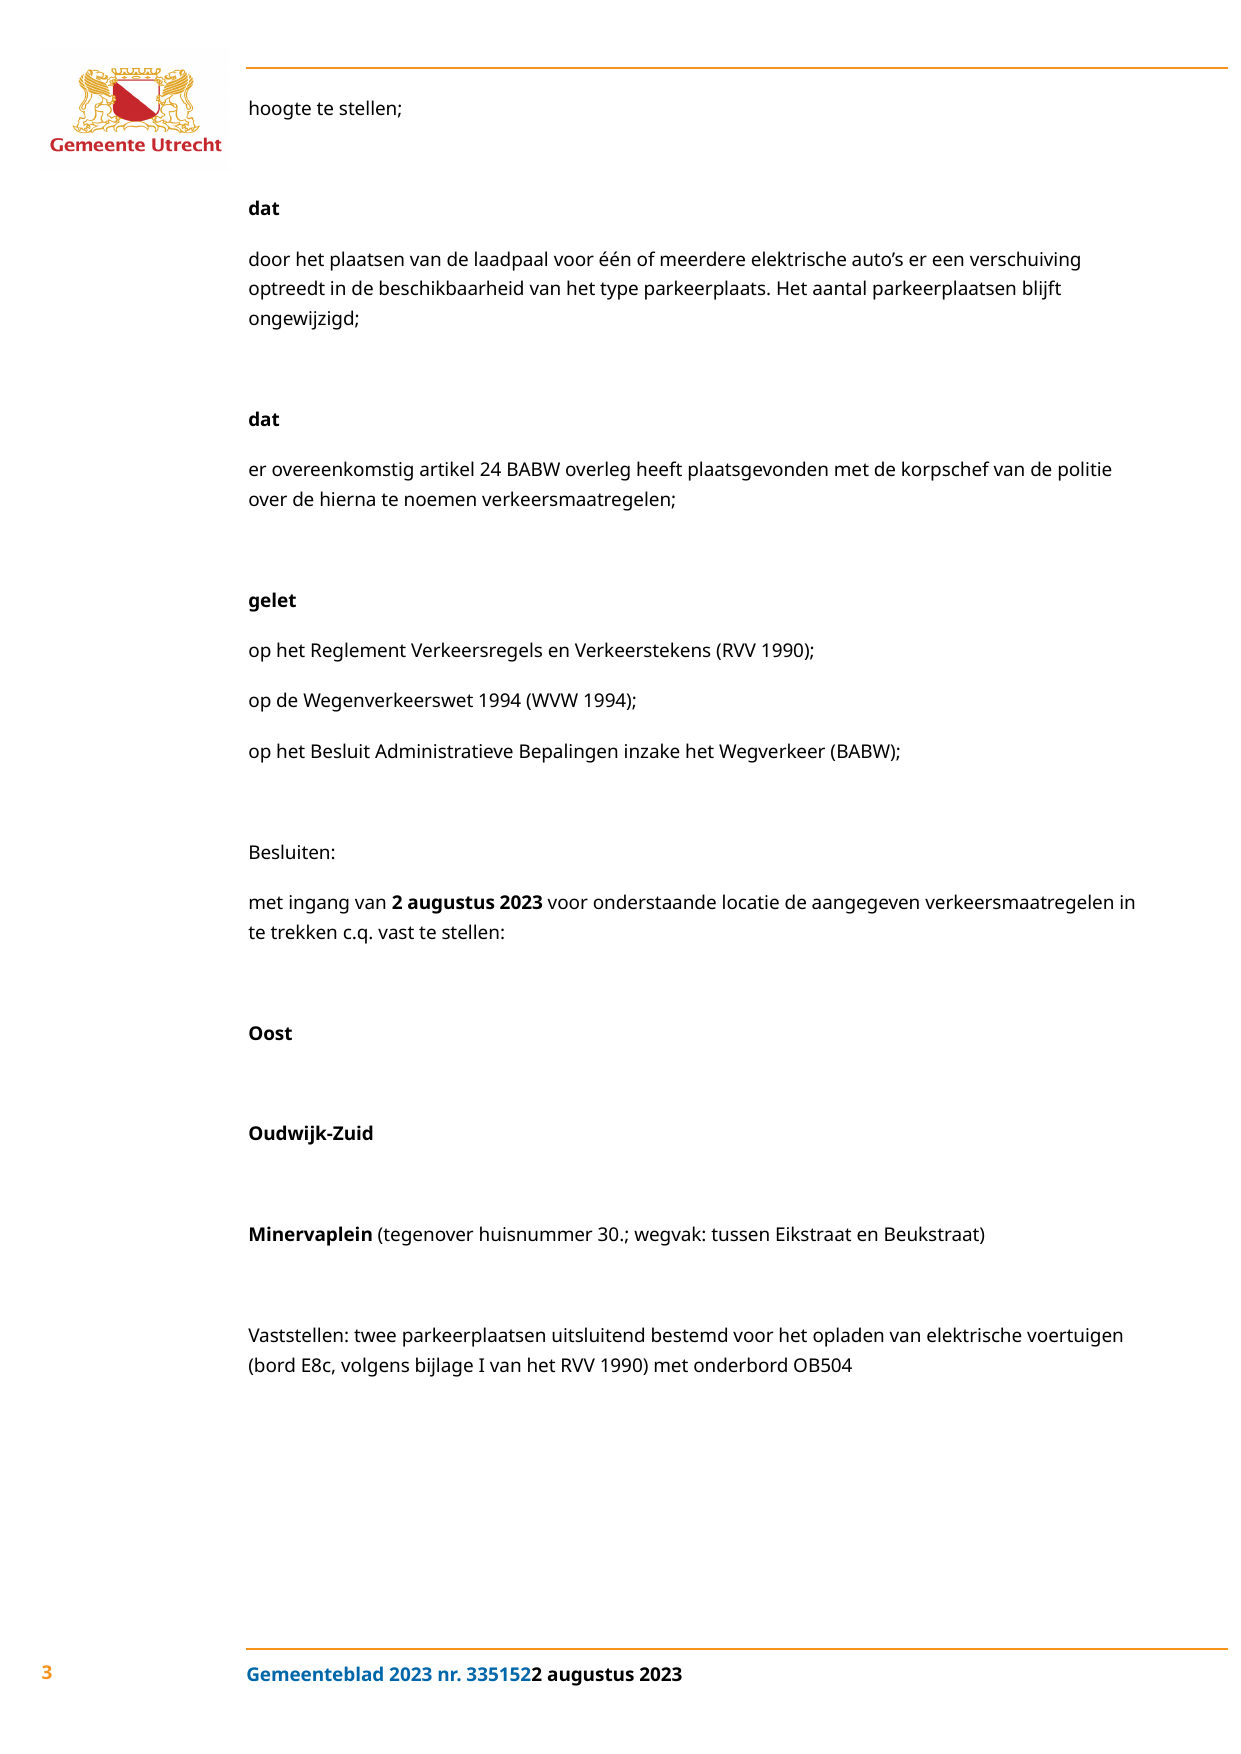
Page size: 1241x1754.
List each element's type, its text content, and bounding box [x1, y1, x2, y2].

text met ingang van 2 augustus 2023 voor onderstaande locatie de aangegeven verkeersmaatregelen in te trekken c.q. vast te stellen: [248, 889, 1152, 945]
text hoogte te stellen; [248, 95, 1152, 121]
text Besluiten: [248, 839, 1152, 865]
text gelet [248, 587, 1152, 613]
text op het Reglement Verkeersregels en Verkeerstekens (RVV 1990); [248, 637, 1152, 663]
text dat [248, 196, 1152, 221]
text Minervaplein (tegenover huisnummer 30.; wegvak: tussen Eikstraat en Beukstraat) [248, 1221, 1152, 1247]
text er overeenkomstig artikel 24 BABW overleg heeft plaatsgevonden met de korpschef van de politie over de hierna te noemen verkeersmaatregelen; [248, 456, 1152, 512]
text Oudwijk-Zuid [248, 1121, 1152, 1146]
text door het plaatsen van de laadpaal voor één of meerdere elektrische auto’s er een verschuiving optreedt in de beschikbaarheid van het type parkeerplaats. Het aantal parkeerplaatsen blijft ongewijzigd; [248, 246, 1152, 331]
text Oost [248, 1020, 1152, 1046]
text op het Besluit Administratieve Bepalingen inzake het Wegverkeer (BABW); [248, 738, 1152, 764]
picture [41, 47, 231, 172]
text op de Wegenverkeerswet 1994 (WVW 1994); [248, 688, 1152, 713]
text dat [248, 406, 1152, 432]
text Vaststellen: twee parkeerplaatsen uitsluitend bestemd voor het opladen van elektrische voertuigen (bord E8c, volgens bijlage I van het RVV 1990) met onderbord OB504 [248, 1322, 1152, 1378]
